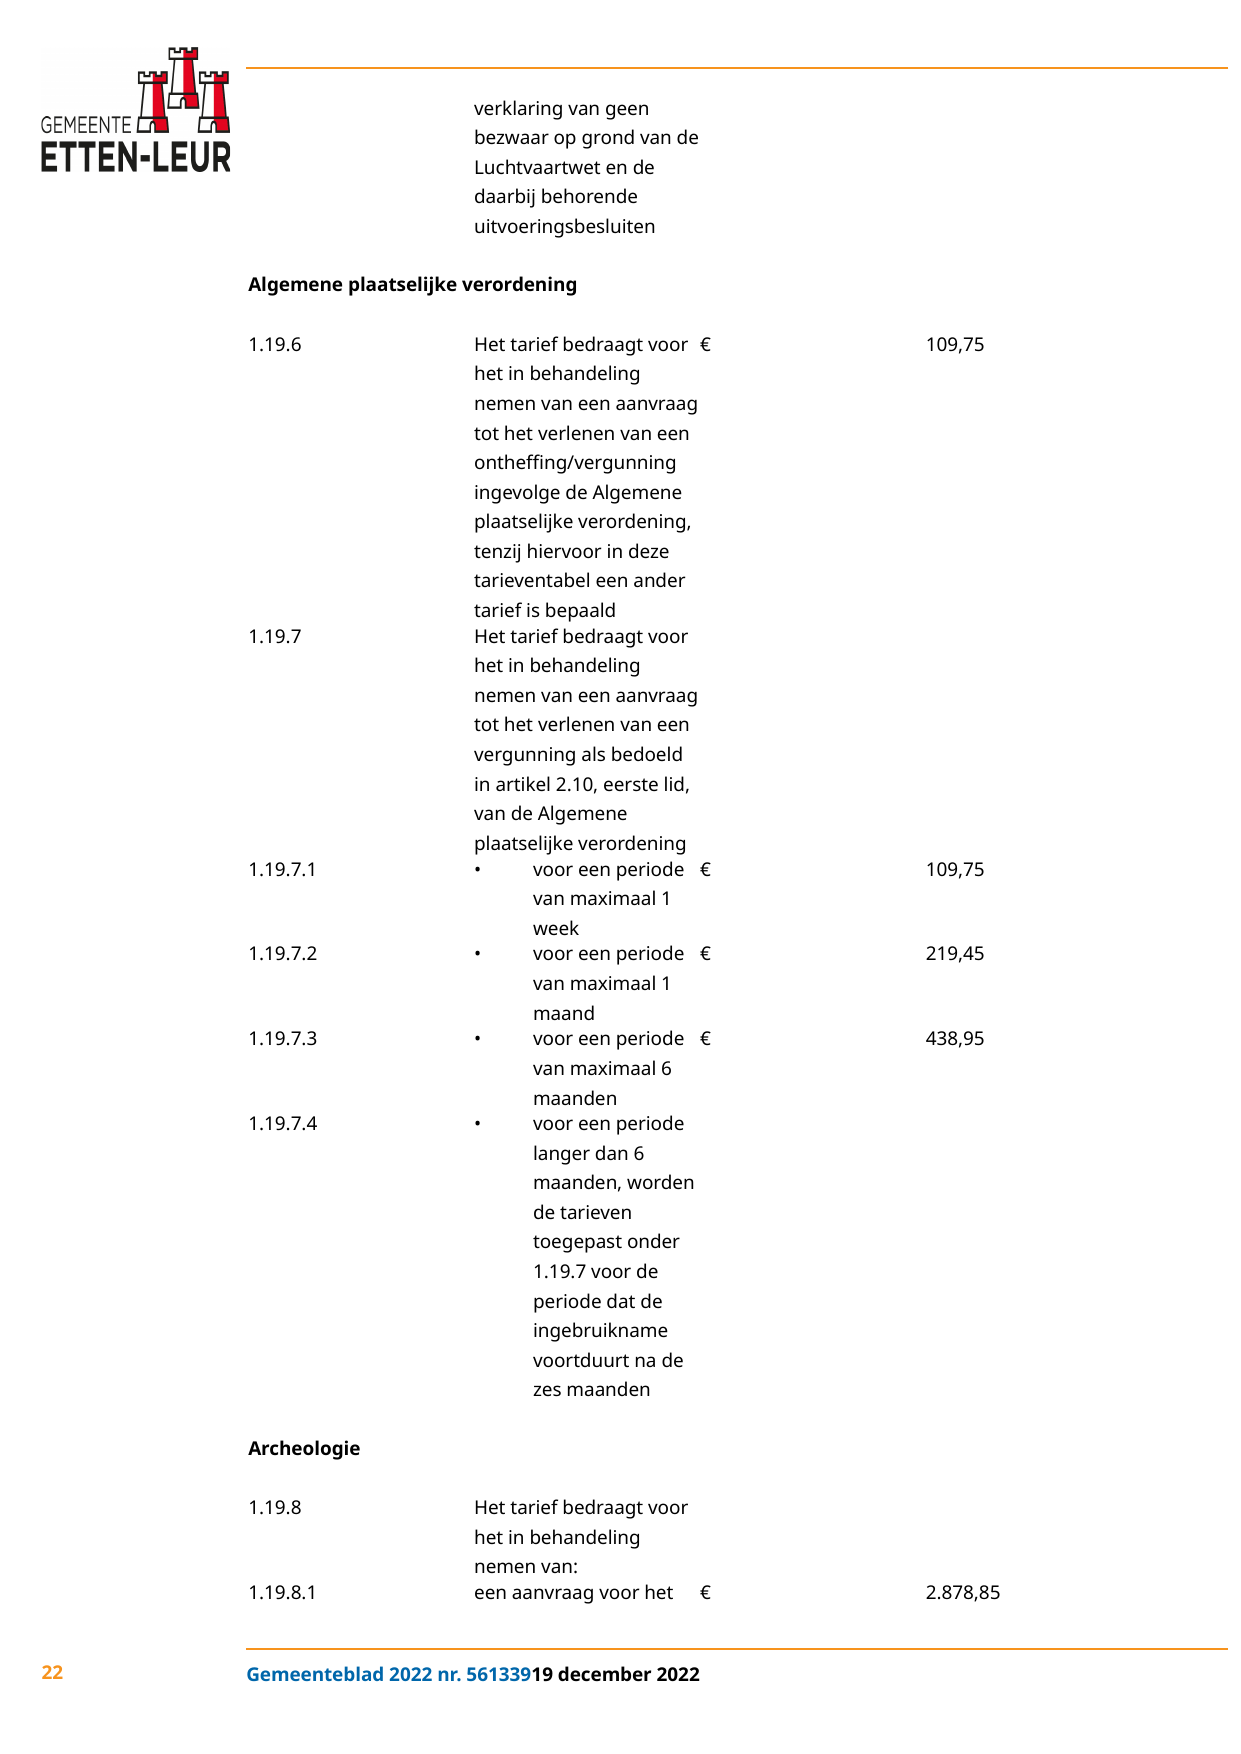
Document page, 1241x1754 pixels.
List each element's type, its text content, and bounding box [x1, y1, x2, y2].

table_cell [700, 95, 926, 239]
table_header € [700, 331, 926, 623]
table_cell 219,45 [926, 941, 1152, 1026]
table_cell € [700, 856, 926, 941]
table_header Het tarief bedraagt voor het in behandeling nemen van een aanvraag tot het verlenen van een ontheffing/vergunning ingevolge de Algemene plaatselijke verordening, tenzij hiervoor in deze tarieventabel een ander tarief is bepaald [474, 331, 700, 623]
table_cell € [700, 1026, 926, 1110]
table_cell voor een periode langer dan 6 maanden, worden de tarieven toegepast onder 1.19.7 voor de periode dat de ingebruikname voortduurt na de zes maanden [474, 1110, 700, 1402]
table_cell 2.878,85 [926, 1579, 1152, 1605]
table_cell 1.19.7.4 [248, 1110, 474, 1402]
table_header 1.19.8 [248, 1495, 474, 1579]
table_header 1.19.6 [248, 331, 474, 623]
table_cell € [700, 941, 926, 1026]
table_cell [700, 623, 926, 856]
table_cell 1.19.7 [248, 623, 474, 856]
picture [41, 47, 231, 172]
table_cell [248, 95, 474, 239]
table_cell [926, 1110, 1152, 1402]
table_cell 1.19.7.3 [248, 1026, 474, 1110]
table_cell voor een periode van maximaal 6 maanden [474, 1026, 700, 1110]
table_cell € [700, 1579, 926, 1605]
table_cell 1.19.7.2 [248, 941, 474, 1026]
table_header [700, 1495, 926, 1579]
table_cell [700, 1110, 926, 1402]
table_cell verklaring van geen bezwaar op grond van de Luchtvaartwet en de daarbij behorende uitvoeringsbesluiten [474, 95, 700, 239]
table_header [926, 1495, 1152, 1579]
table_header Het tarief bedraagt voor het in behandeling nemen van: [474, 1495, 700, 1579]
table_cell 1.19.8.1 [248, 1579, 474, 1605]
table_cell 109,75 [926, 856, 1152, 941]
table_cell 1.19.7.1 [248, 856, 474, 941]
text Archeologie [248, 1435, 1152, 1461]
table_cell [926, 95, 1152, 239]
text Algemene plaatselijke verordening [248, 272, 1152, 297]
table_cell [926, 623, 1152, 856]
table_cell voor een periode van maximaal 1 week [474, 856, 700, 941]
table_cell voor een periode van maximaal 1 maand [474, 941, 700, 1026]
table_cell een aanvraag voor het [474, 1579, 700, 1605]
table_cell Het tarief bedraagt voor het in behandeling nemen van een aanvraag tot het verlenen van een vergunning als bedoeld in artikel 2.10, eerste lid, van de Algemene plaatselijke verordening [474, 623, 700, 856]
table_header 109,75 [926, 331, 1152, 623]
table_cell 438,95 [926, 1026, 1152, 1110]
